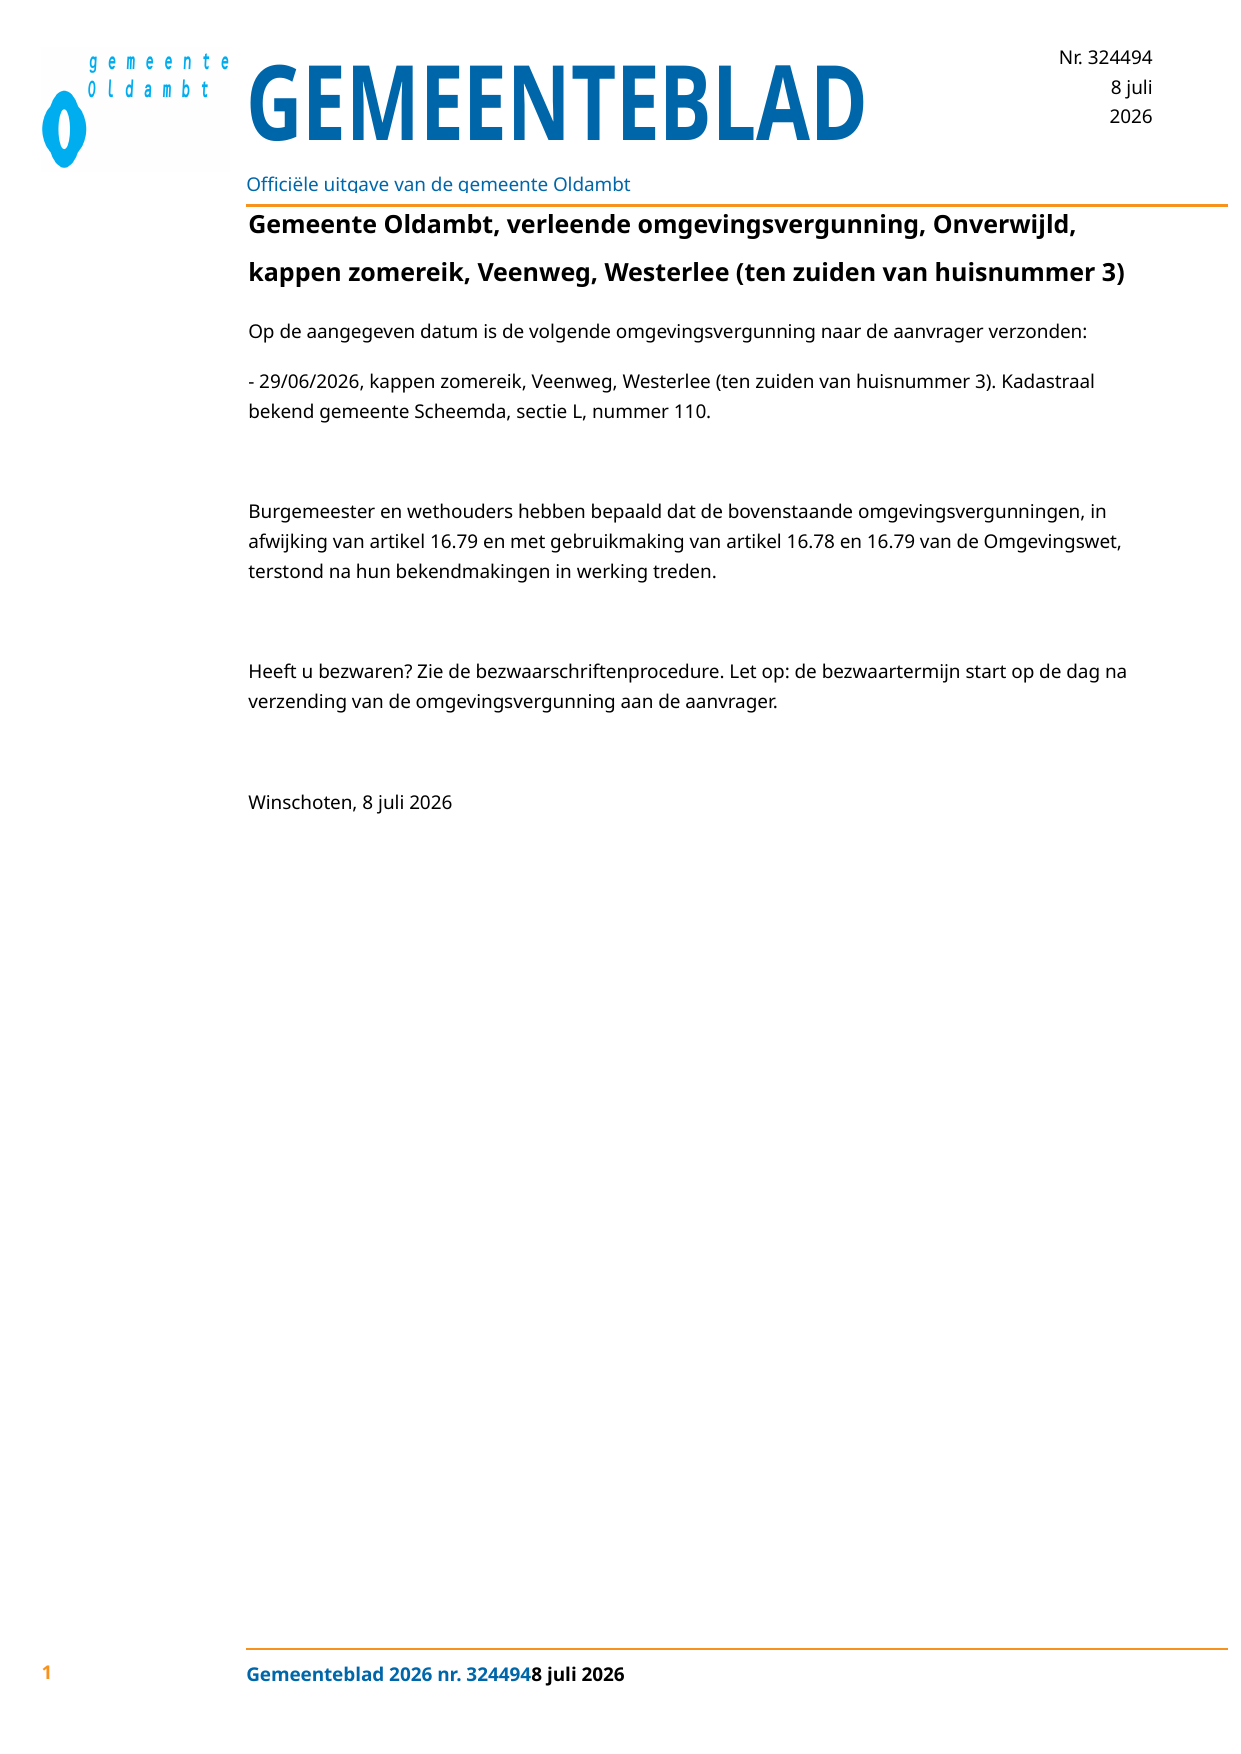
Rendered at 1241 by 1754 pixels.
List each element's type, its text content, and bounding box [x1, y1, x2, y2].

text - 29/06/2026, kappen zomereik, Veenweg, Westerlee (ten zuiden van huisnummer 3). Kadastraal bekend gemeente Scheemda, sectie L, nummer 110. [248, 368, 1152, 424]
text Gemeente Oldambt, verleende omgevingsvergunning, Onverwijld, kappen zomereik, Veenweg, Westerlee (ten zuiden van huisnummer 3) [248, 207, 1152, 288]
picture [41, 47, 231, 172]
text Winschoten, 8 juli 2026 [248, 789, 1152, 815]
text Heeft u bezwaren? Zie de bezwaarschriftenprocedure. Let op: de bezwaartermijn start op de dag na verzending van de omgevingsvergunning aan de aanvrager. [248, 659, 1152, 714]
text Burgemeester en wethouders hebben bepaald dat de bovenstaande omgevingsvergunningen, in afwijking van artikel 16.79 en met gebruikmaking van artikel 16.78 en 16.79 van de Omgevingswet, terstond na hun bekendmakingen in werking treden. [248, 499, 1152, 584]
text Op de aangegeven datum is de volgende omgevingsvergunning naar de aanvrager verzonden: [248, 318, 1152, 344]
